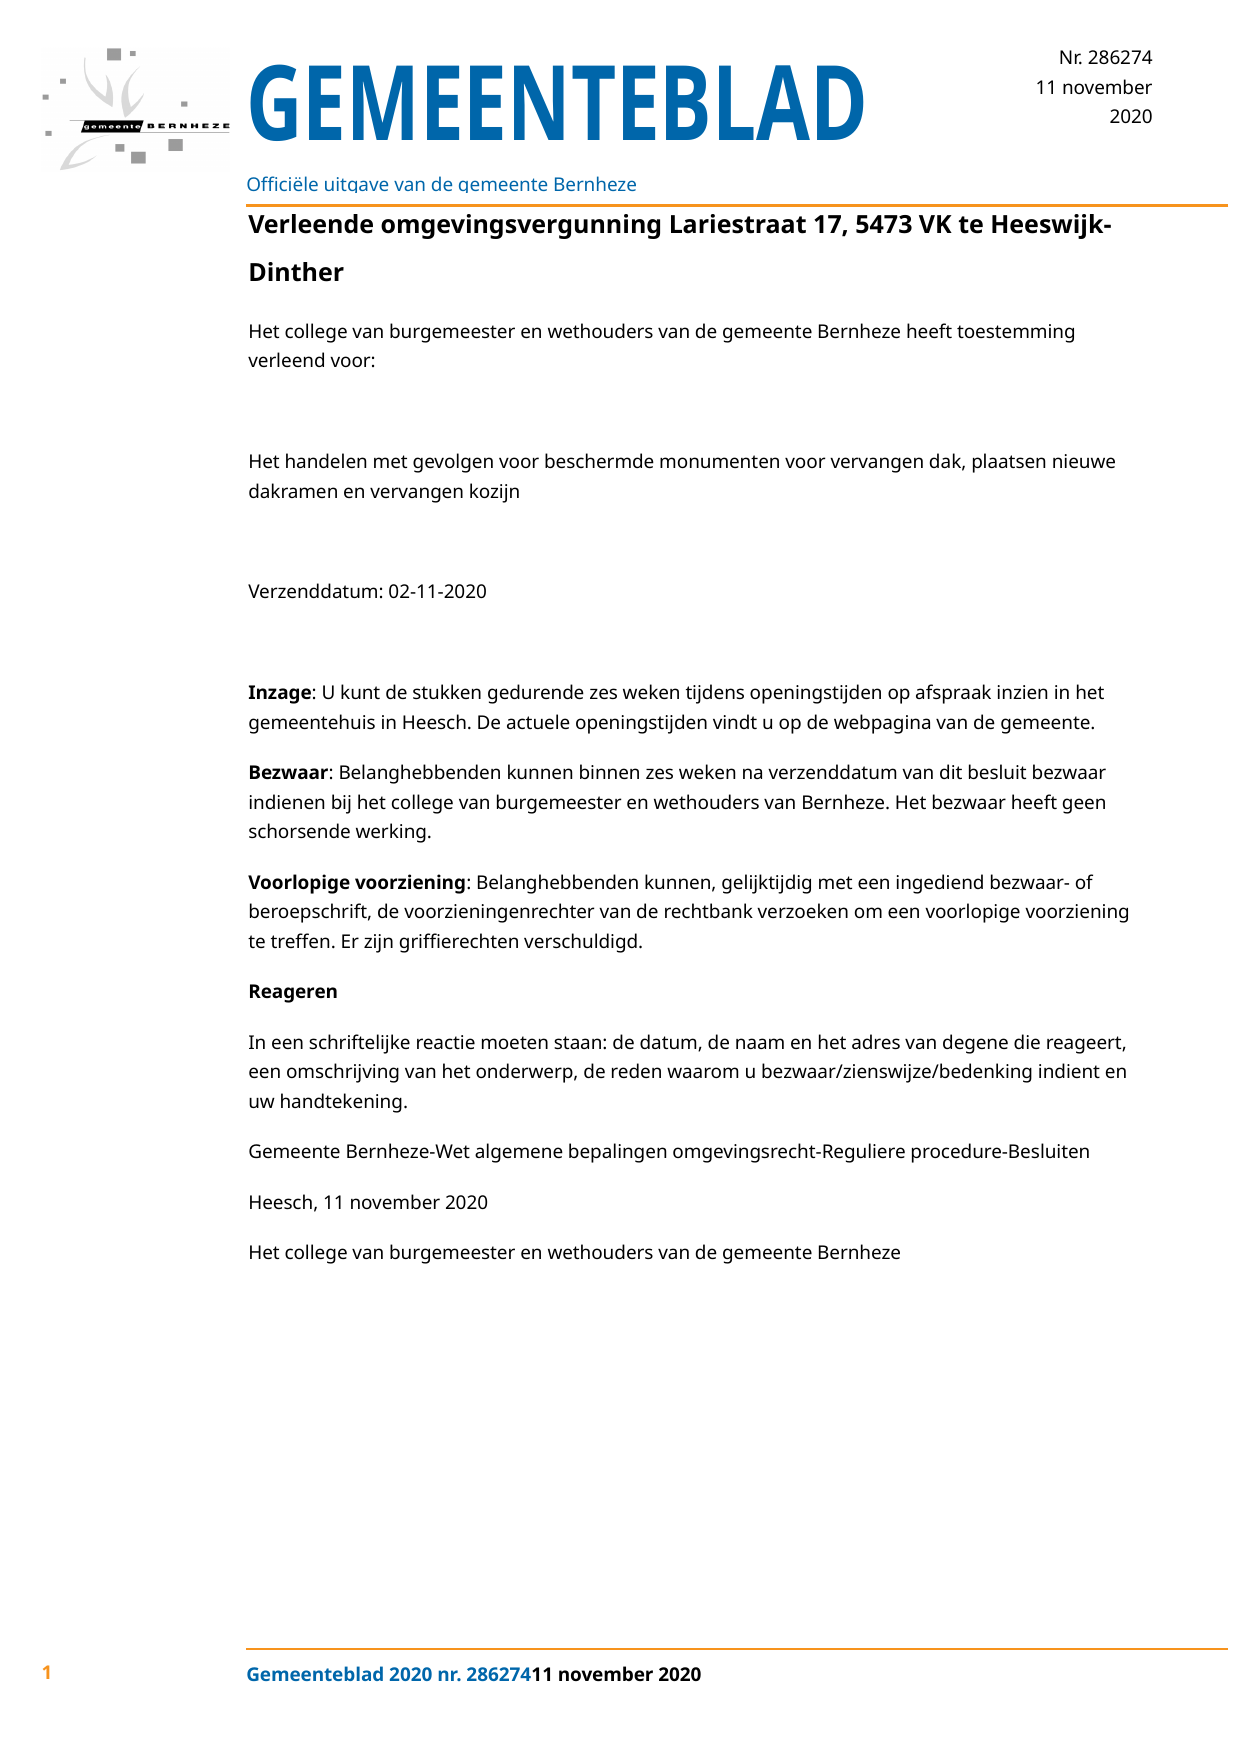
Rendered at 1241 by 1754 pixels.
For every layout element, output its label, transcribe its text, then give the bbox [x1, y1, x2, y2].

text Bezwaar: Belanghebbenden kunnen binnen zes weken na verzenddatum van dit besluit bezwaar indienen bij het college van burgemeester en wethouders van Bernheze. Het bezwaar heeft geen schorsende werking. [248, 759, 1152, 844]
text In een schriftelijke reactie moeten staan: de datum, de naam en het adres van degene die reageert, een omschrijving van het onderwerp, de reden waarom u bezwaar/zienswijze/bedenking indient en uw handtekening. [248, 1029, 1152, 1114]
text Verzenddatum: 02-11-2020 [248, 579, 1152, 604]
text Heesch, 11 november 2020 [248, 1189, 1152, 1215]
text Inzage: U kunt de stukken gedurende zes weken tijdens openingstijden op afspraak inzien in het gemeentehuis in Heesch. De actuele openingstijden vindt u op de webpagina van de gemeente. [248, 679, 1152, 735]
picture [41, 47, 231, 172]
text Voorlopige voorziening: Belanghebbenden kunnen, gelijktijdig met een ingediend bezwaar- of beroepschrift, de voorzieningenrechter van de rechtbank verzoeken om een voorlopige voorziening te treffen. Er zijn griffierechten verschuldigd. [248, 869, 1152, 954]
text Het college van burgemeester en wethouders van de gemeente Bernheze heeft toestemming verleend voor: [248, 318, 1152, 373]
text Het handelen met gevolgen voor beschermde monumenten voor vervangen dak, plaatsen nieuwe dakramen en vervangen kozijn [248, 448, 1152, 504]
text Het college van burgemeester en wethouders van de gemeente Bernheze [248, 1239, 1152, 1265]
text Reageren [248, 979, 1152, 1004]
text Verleende omgevingsvergunning Lariestraat 17, 5473 VK te Heeswijk-Dinther [248, 207, 1152, 288]
text Gemeente Bernheze-Wet algemene bepalingen omgevingsrecht-Reguliere procedure-Besluiten [248, 1139, 1152, 1164]
